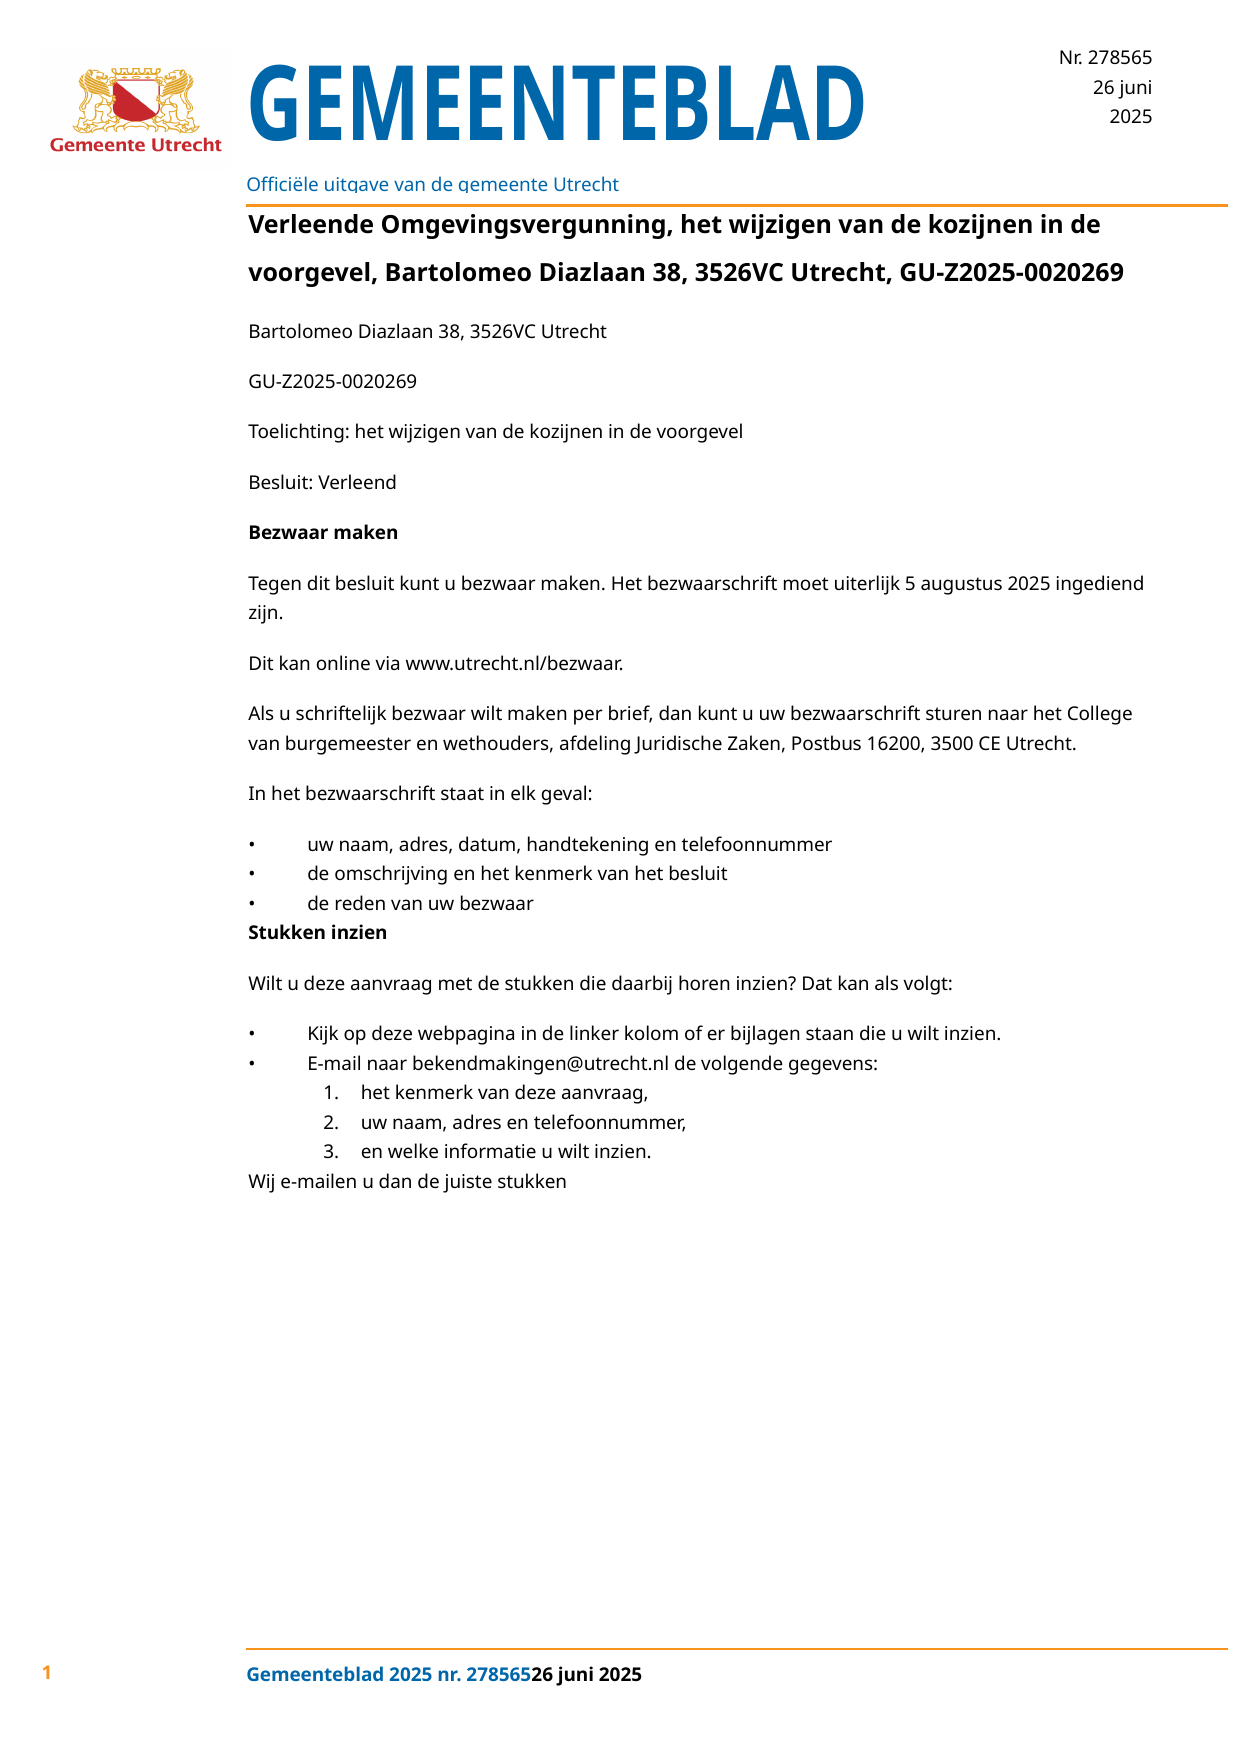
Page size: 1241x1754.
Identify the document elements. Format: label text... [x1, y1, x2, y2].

text Wij e-mailen u dan de juiste stukken [248, 1168, 1152, 1194]
list het kenmerk van deze aanvraag, [323, 1079, 1152, 1105]
text Tegen dit besluit kunt u bezwaar maken. Het bezwaarschrift moet uiterlijk 5 augustus 2025 ingediend zijn. [248, 570, 1152, 625]
text In het bezwaarschrift staat in elk geval: [248, 780, 1152, 806]
picture [41, 47, 231, 172]
text Als u schriftelijk bezwaar wilt maken per brief, dan kunt u uw bezwaarschrift sturen naar het College van burgemeester en wethouders, afdeling Juridische Zaken, Postbus 16200, 3500 CE Utrecht. [248, 700, 1152, 756]
text Dit kan online via www.utrecht.nl/bezwaar. [248, 650, 1152, 676]
list E-mail naar bekendmakingen@utrecht.nl de volgende gegevens: [248, 1050, 1152, 1076]
text GU-Z2025-0020269 [248, 368, 1152, 394]
list en welke informatie u wilt inzien. [323, 1139, 1152, 1164]
text Verleende Omgevingsvergunning, het wijzigen van de kozijnen in de voorgevel, Bartolomeo Diazlaan 38, 3526VC Utrecht, GU-Z2025-0020269 [248, 207, 1152, 288]
list uw naam, adres, datum, handtekening en telefoonnummer [248, 831, 1152, 857]
list Kijk op deze webpagina in de linker kolom of er bijlagen staan die u wilt inzien. [248, 1020, 1152, 1046]
text Bartolomeo Diazlaan 38, 3526VC Utrecht [248, 318, 1152, 344]
text Stukken inzien [248, 919, 1152, 945]
list de omschrijving en het kenmerk van het besluit [248, 860, 1152, 886]
text Toelichting: het wijzigen van de kozijnen in de voorgevel [248, 419, 1152, 444]
list uw naam, adres en telefoonnummer, [323, 1109, 1152, 1135]
text Wilt u deze aanvraag met de stukken die daarbij horen inzien? Dat kan als volgt: [248, 970, 1152, 996]
list de reden van uw bezwaar [248, 890, 1152, 916]
text Bezwaar maken [248, 519, 1152, 545]
text Besluit: Verleend [248, 469, 1152, 495]
